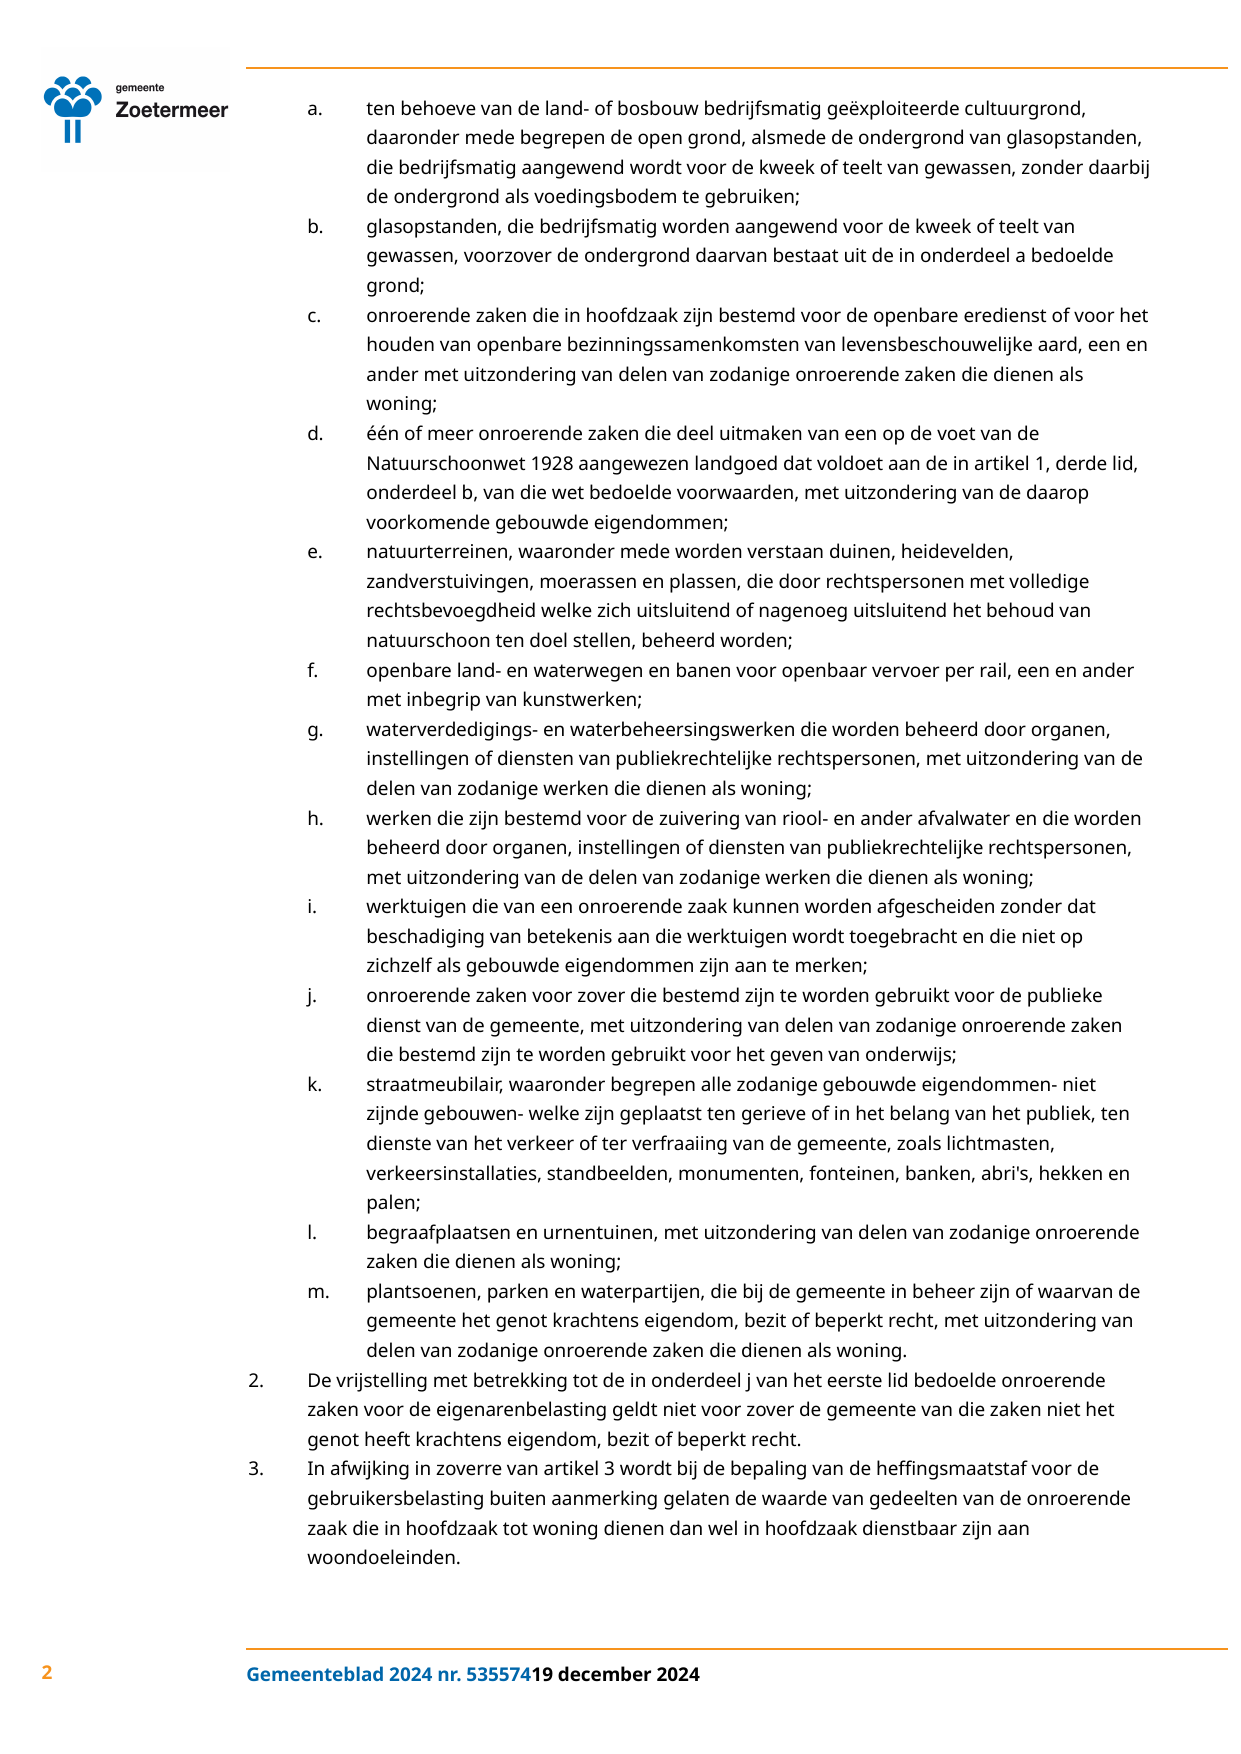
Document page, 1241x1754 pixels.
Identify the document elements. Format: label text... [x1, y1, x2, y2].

list openbare land- en waterwegen en banen voor openbaar vervoer per rail, een en ander met inbegrip van kunstwerken; [307, 657, 1152, 712]
list ten behoeve van de land- of bosbouw bedrijfsmatig geëxploiteerde cultuurgrond, daaronder mede begrepen de open grond, alsmede de ondergrond van glasopstanden, die bedrijfsmatig aangewend wordt voor de kweek of teelt van gewassen, zonder daarbij de ondergrond als voedingsbodem te gebruiken; [307, 95, 1152, 209]
list plantsoenen, parken en waterpartijen, die bij de gemeente in beheer zijn of waarvan de gemeente het genot krachtens eigendom, bezit of beperkt recht, met uitzondering van delen van zodanige onroerende zaken die dienen als woning. [307, 1278, 1152, 1363]
list werken die zijn bestemd voor de zuivering van riool- en ander afvalwater en die worden beheerd door organen, instellingen of diensten van publiekrechtelijke rechtspersonen, met uitzondering van de delen van zodanige werken die dienen als woning; [307, 805, 1152, 890]
list natuurterreinen, waaronder mede worden verstaan duinen, heidevelden, zandverstuivingen, moerassen en plassen, die door rechtspersonen met volledige rechtsbevoegdheid welke zich uitsluitend of nagenoeg uitsluitend het behoud van natuurschoon ten doel stellen, beheerd worden; [307, 538, 1152, 653]
list onroerende zaken die in hoofdzaak zijn bestemd voor de openbare eredienst of voor het houden van openbare bezinningssamenkomsten van levensbeschouwelijke aard, een en ander met uitzondering van delen van zodanige onroerende zaken die dienen als woning; [307, 302, 1152, 416]
list werktuigen die van een onroerende zaak kunnen worden afgescheiden zonder dat beschadiging van betekenis aan die werktuigen wordt toegebracht en die niet op zichzelf als gebouwde eigendommen zijn aan te merken; [307, 893, 1152, 978]
list waterverdedigings- en waterbeheersingswerken die worden beheerd door organen, instellingen of diensten van publiekrechtelijke rechtspersonen, met uitzondering van de delen van zodanige werken die dienen als woning; [307, 716, 1152, 801]
list begraafplaatsen en urnentuinen, met uitzondering van delen van zodanige onroerende zaken die dienen als woning; [307, 1219, 1152, 1274]
list onroerende zaken voor zover die bestemd zijn te worden gebruikt voor de publieke dienst van de gemeente, met uitzondering van delen van zodanige onroerende zaken die bestemd zijn te worden gebruikt voor het geven van onderwijs; [307, 982, 1152, 1067]
picture [41, 47, 231, 172]
list glasopstanden, die bedrijfsmatig worden aangewend voor de kweek of teelt van gewassen, voorzover de ondergrond daarvan bestaat uit de in onderdeel a bedoelde grond; [307, 213, 1152, 298]
list één of meer onroerende zaken die deel uitmaken van een op de voet van de Natuurschoonwet 1928 aangewezen landgoed dat voldoet aan de in artikel 1, derde lid, onderdeel b, van die wet bedoelde voorwaarden, met uitzondering van de daarop voorkomende gebouwde eigendommen; [307, 420, 1152, 535]
list straatmeubilair, waaronder begrepen alle zodanige gebouwde eigendommen- niet zijnde gebouwen- welke zijn geplaatst ten gerieve of in het belang van het publiek, ten dienste van het verkeer of ter verfraaiing van de gemeente, zoals lichtmasten, verkeersinstallaties, standbeelden, monumenten, fonteinen, banken, abri's, hekken en palen; [307, 1071, 1152, 1215]
list In afwijking in zoverre van artikel 3 wordt bij de bepaling van de heffingsmaatstaf voor de gebruikersbelasting buiten aanmerking gelaten de waarde van gedeelten van de onroerende zaak die in hoofdzaak tot woning dienen dan wel in hoofdzaak dienstbaar zijn aan woondoeleinden. [248, 1456, 1152, 1570]
list De vrijstelling met betrekking tot de in onderdeel j van het eerste lid bedoelde onroerende zaken voor de eigenarenbelasting geldt niet voor zover de gemeente van die zaken niet het genot heeft krachtens eigendom, bezit of beperkt recht. [248, 1367, 1152, 1452]
